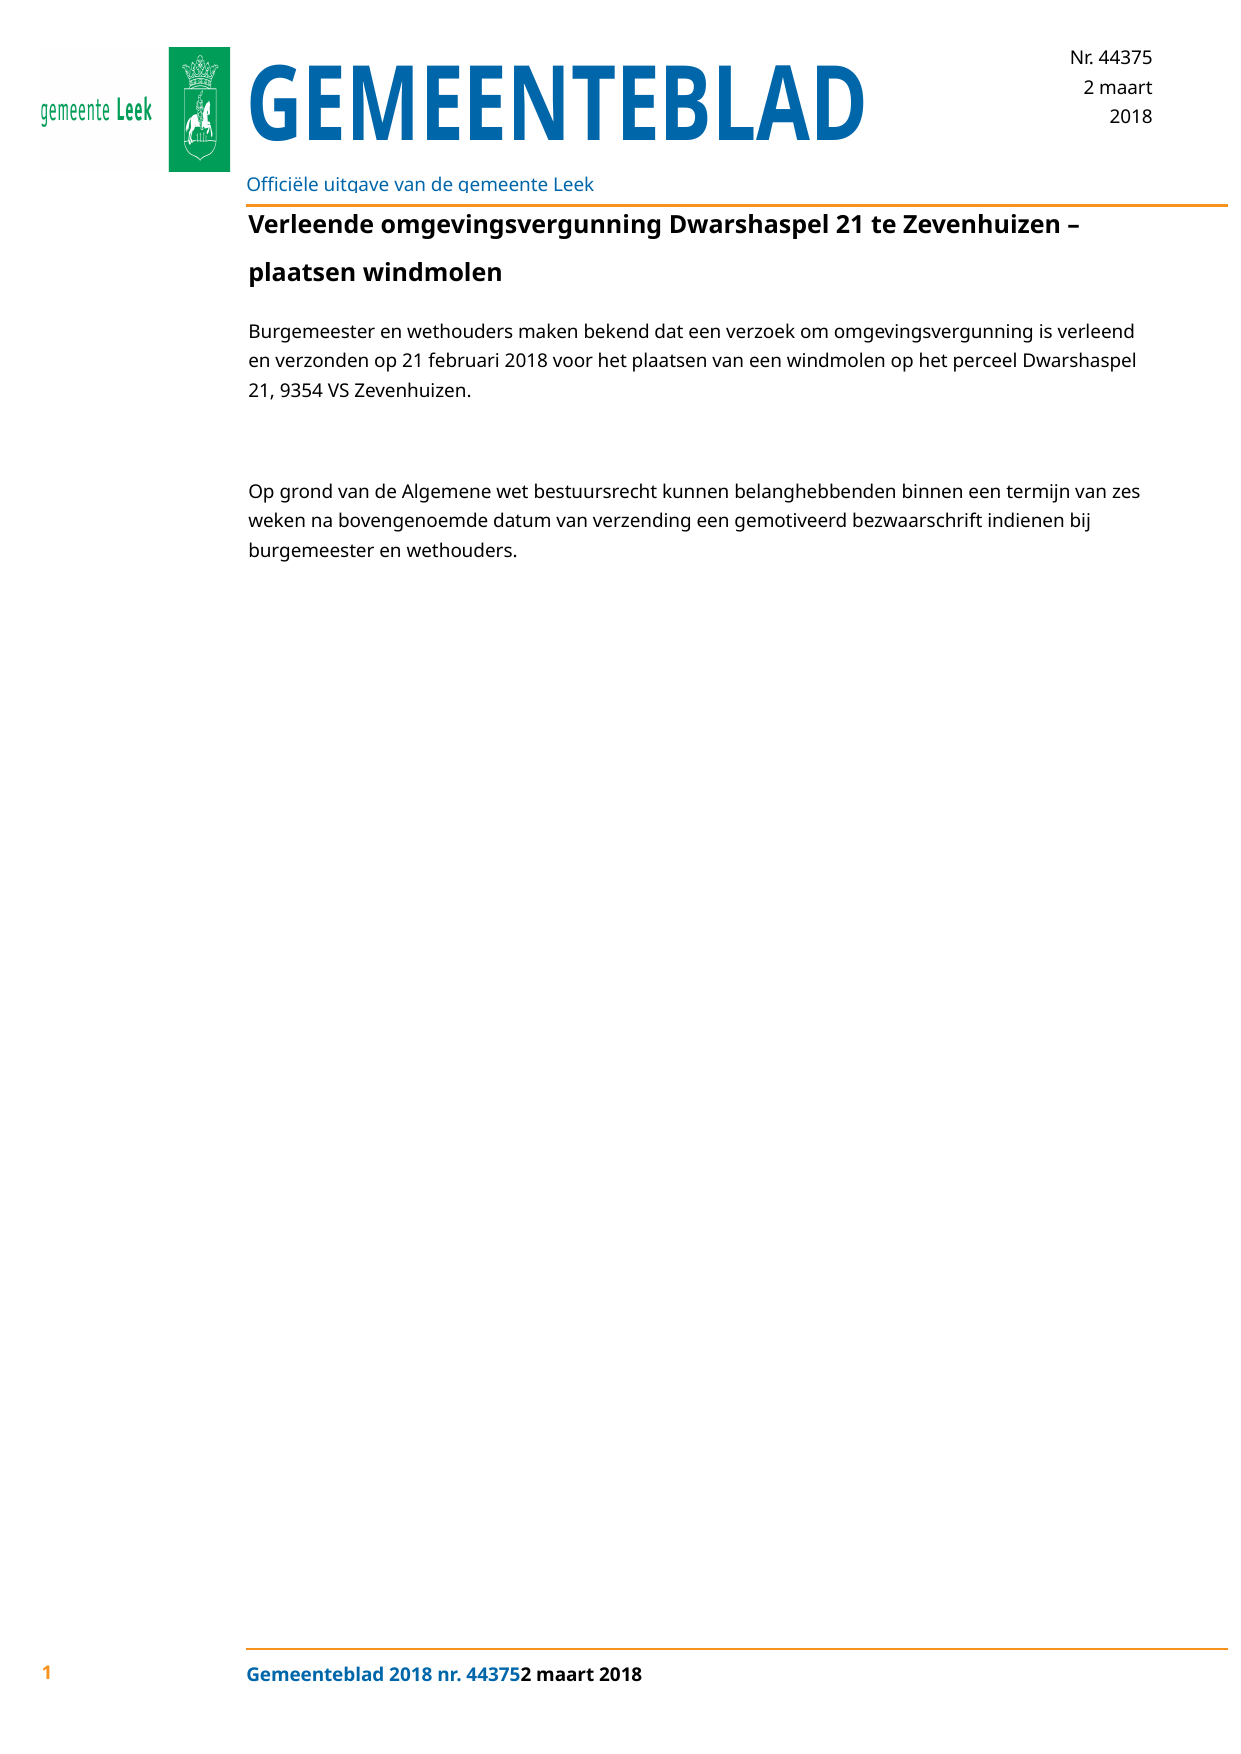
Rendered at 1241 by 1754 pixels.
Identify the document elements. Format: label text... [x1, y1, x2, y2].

text Verleende omgevingsvergunning Dwarshaspel 21 te Zevenhuizen – plaatsen windmolen [248, 207, 1152, 288]
text Burgemeester en wethouders maken bekend dat een verzoek om omgevingsvergunning is verleend en verzonden op 21 februari 2018 voor het plaatsen van een windmolen op het perceel Dwarshaspel 21, 9354 VS Zevenhuizen. [248, 318, 1152, 403]
text Op grond van de Algemene wet bestuursrecht kunnen belanghebbenden binnen een termijn van zes weken na bovengenoemde datum van verzending een gemotiveerd bezwaarschrift indienen bij burgemeester en wethouders. [248, 478, 1152, 563]
picture [41, 47, 231, 172]
